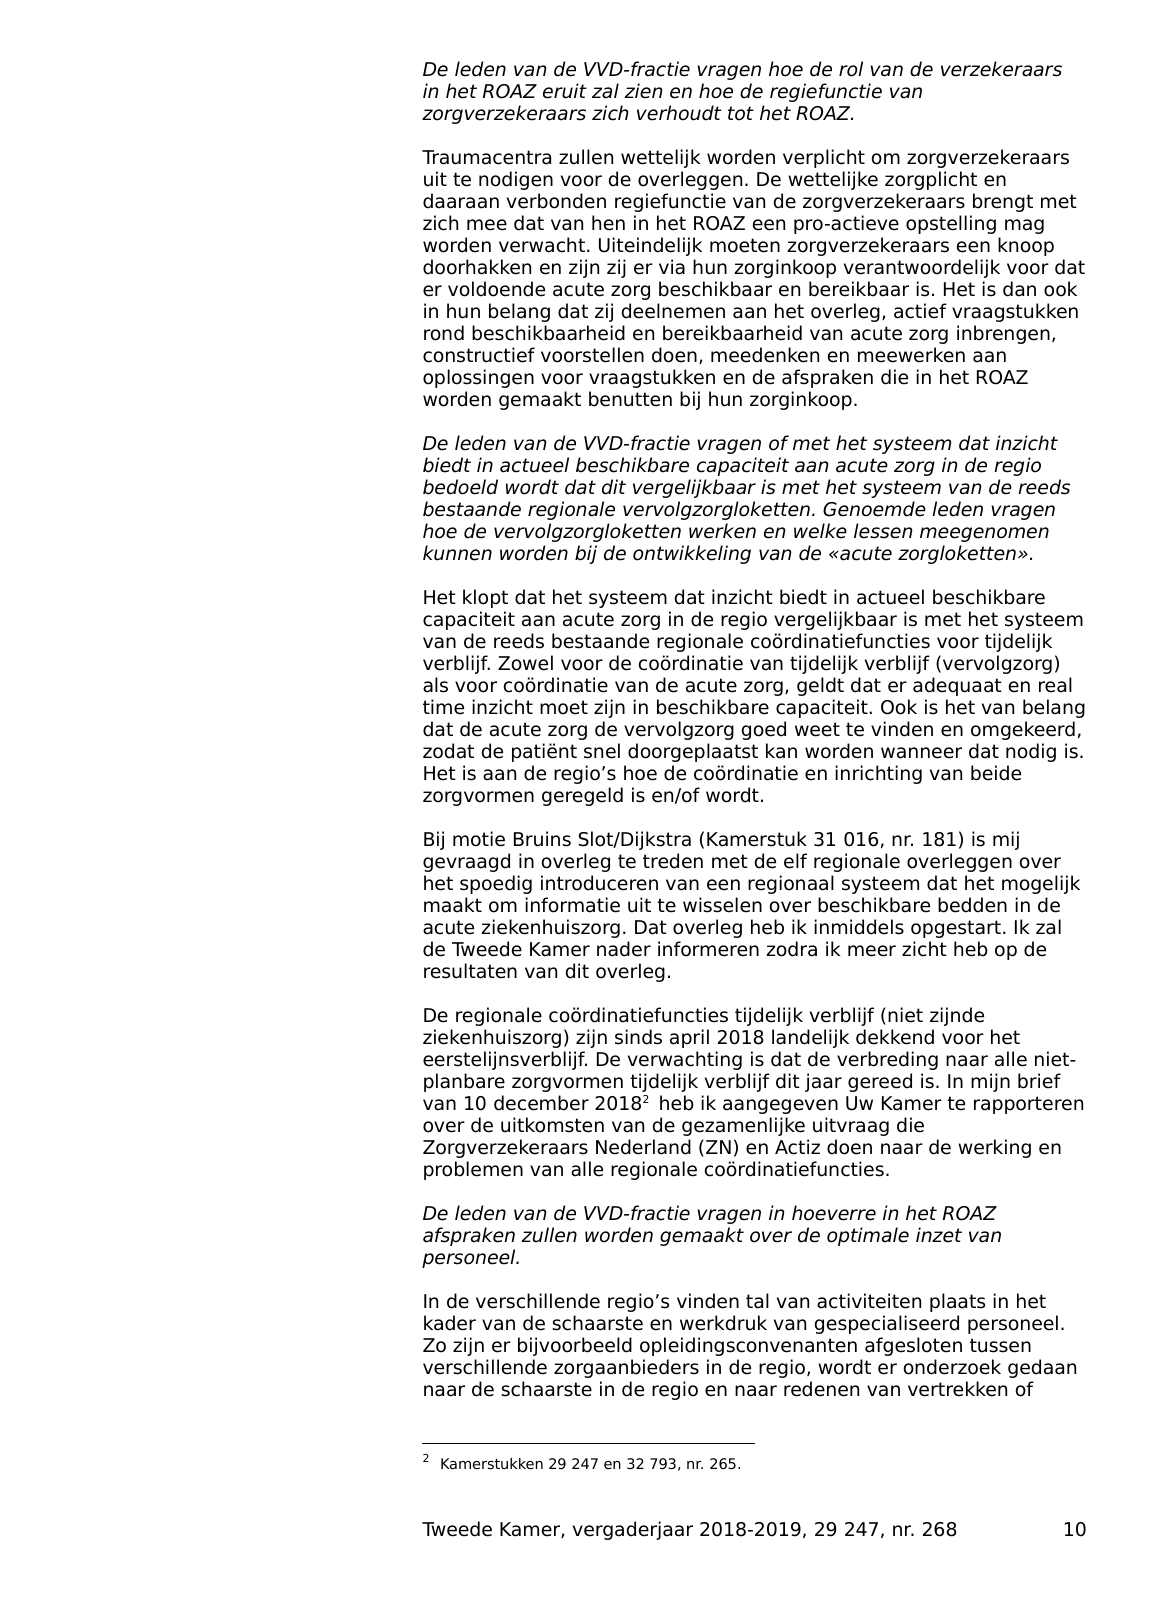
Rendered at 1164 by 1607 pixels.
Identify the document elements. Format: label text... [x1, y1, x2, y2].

text In de verschillende regio’s vinden tal van activiteiten plaats in het kader van de schaarste en werkdruk van gespecialiseerd personeel. Zo zijn er bijvoorbeeld opleidingsconvenanten afgesloten tussen verschillende zorgaanbieders in de regio, wordt er onderzoek gedaan naar de schaarste in de regio en naar redenen van vertrekken of [422, 1291, 1087, 1401]
text Bij motie Bruins Slot/Dijkstra (Kamerstuk 31 016, nr. 181) is mij gevraagd in overleg te treden met de elf regionale overleggen over het spoedig introduceren van een regionaal systeem dat het mogelijk maakt om informatie uit te wisselen over beschikbare bedden in de acute ziekenhuiszorg. Dat overleg heb ik inmiddels opgestart. Ik zal de Tweede Kamer nader informeren zodra ik meer zicht heb op de resultaten van dit overleg. [422, 829, 1087, 983]
text De leden van de VVD-fractie vragen in hoeverre in het ROAZ afspraken zullen worden gemaakt over de optimale inzet van personeel. [422, 1203, 1087, 1269]
text De leden van de VVD-fractie vragen hoe de rol van de verzekeraars in het ROAZ eruit zal zien en hoe de regiefunctie van zorgverzekeraars zich verhoudt tot het ROAZ. [422, 59, 1087, 125]
text De regionale coördinatiefuncties tijdelijk verblijf (niet zijnde ziekenhuiszorg) zijn sinds april 2018 landelijk dekkend voor het eerstelijnsverblijf. De verwachting is dat de verbreding naar alle niet-planbare zorgvormen tijdelijk verblijf dit jaar gereed is. In mijn brief van 10 december 2018 heb ik aangegeven Uw Kamer te rapporteren over de uitkomsten van de gezamenlijke uitvraag die Zorgverzekeraars Nederland (ZN) en Actiz doen naar de werking en problemen van alle regionale coördinatiefuncties. [422, 1005, 1087, 1181]
text Traumacentra zullen wettelijk worden verplicht om zorgverzekeraars uit te nodigen voor de overleggen. De wettelijke zorgplicht en daaraan verbonden regiefunctie van de zorgverzekeraars brengt met zich mee dat van hen in het ROAZ een pro-actieve opstelling mag worden verwacht. Uiteindelijk moeten zorgverzekeraars een knoop doorhakken en zijn zij er via hun zorginkoop verantwoordelijk voor dat er voldoende acute zorg beschikbaar en bereikbaar is. Het is dan ook in hun belang dat zij deelnemen aan het overleg, actief vraagstukken rond beschikbaarheid en bereikbaarheid van acute zorg inbrengen, constructief voorstellen doen, meedenken en meewerken aan oplossingen voor vraagstukken en de afspraken die in het ROAZ worden gemaakt benutten bij hun zorginkoop. [422, 147, 1087, 411]
text Kamerstukken 29 247 en 32 793, nr. 265. [422, 1452, 1087, 1474]
text De leden van de VVD-fractie vragen of met het systeem dat inzicht biedt in actueel beschikbare capaciteit aan acute zorg in de regio bedoeld wordt dat dit vergelijkbaar is met het systeem van de reeds bestaande regionale vervolgzorgloketten. Genoemde leden vragen hoe de vervolgzorgloketten werken en welke lessen meegenomen kunnen worden bij de ontwikkeling van de «acute zorgloketten». [422, 433, 1087, 565]
text Het klopt dat het systeem dat inzicht biedt in actueel beschikbare capaciteit aan acute zorg in de regio vergelijkbaar is met het systeem van de reeds bestaande regionale coördinatiefuncties voor tijdelijk verblijf. Zowel voor de coördinatie van tijdelijk verblijf (vervolgzorg) als voor coördinatie van de acute zorg, geldt dat er adequaat en real time inzicht moet zijn in beschikbare capaciteit. Ook is het van belang dat de acute zorg de vervolgzorg goed weet te vinden en omgekeerd, zodat de patiënt snel doorgeplaatst kan worden wanneer dat nodig is. Het is aan de regio’s hoe de coördinatie en inrichting van beide zorgvormen geregeld is en/of wordt. [422, 587, 1087, 807]
